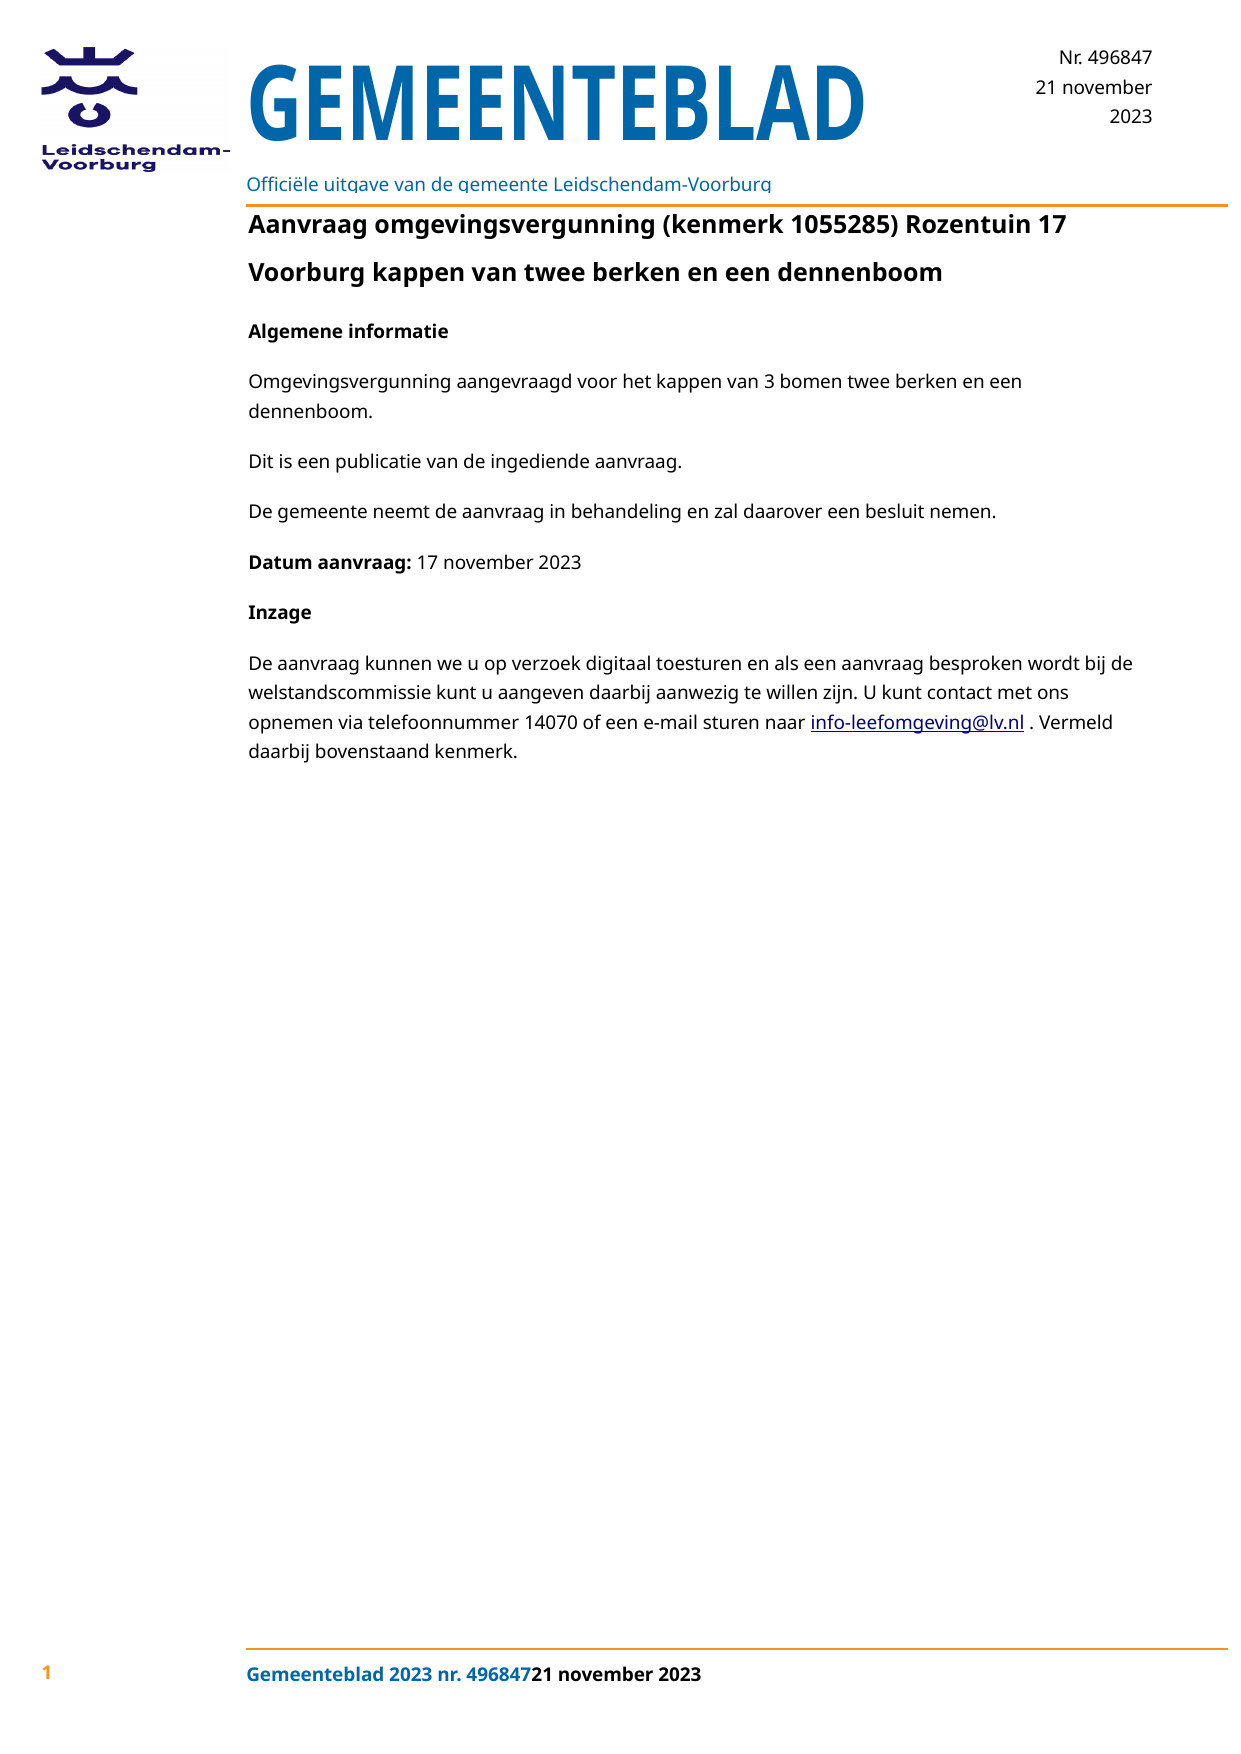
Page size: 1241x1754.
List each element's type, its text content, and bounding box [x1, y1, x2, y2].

picture [41, 47, 231, 172]
text Dit is een publicatie van de ingediende aanvraag. [248, 448, 1152, 474]
text Omgevingsvergunning aangevraagd voor het kappen van 3 bomen twee berken en een dennenboom. [248, 368, 1152, 424]
text De gemeente neemt de aanvraag in behandeling en zal daarover een besluit nemen. [248, 499, 1152, 524]
text Aanvraag omgevingsvergunning (kenmerk 1055285) Rozentuin 17 Voorburg kappen van twee berken en een dennenboom [248, 207, 1152, 288]
text De aanvraag kunnen we u op verzoek digitaal toesturen en als een aanvraag besproken wordt bij de welstandscommissie kunt u aangeven daarbij aanwezig te willen zijn. U kunt contact met ons opnemen via telefoonnummer 14070 of een e-mail sturen naar info-leefomgeving@lv.nl . Vermeld daarbij bovenstaand kenmerk. [248, 650, 1152, 764]
text Datum aanvraag: 17 november 2023 [248, 549, 1152, 575]
text Algemene informatie [248, 318, 1152, 344]
text Inzage [248, 599, 1152, 625]
